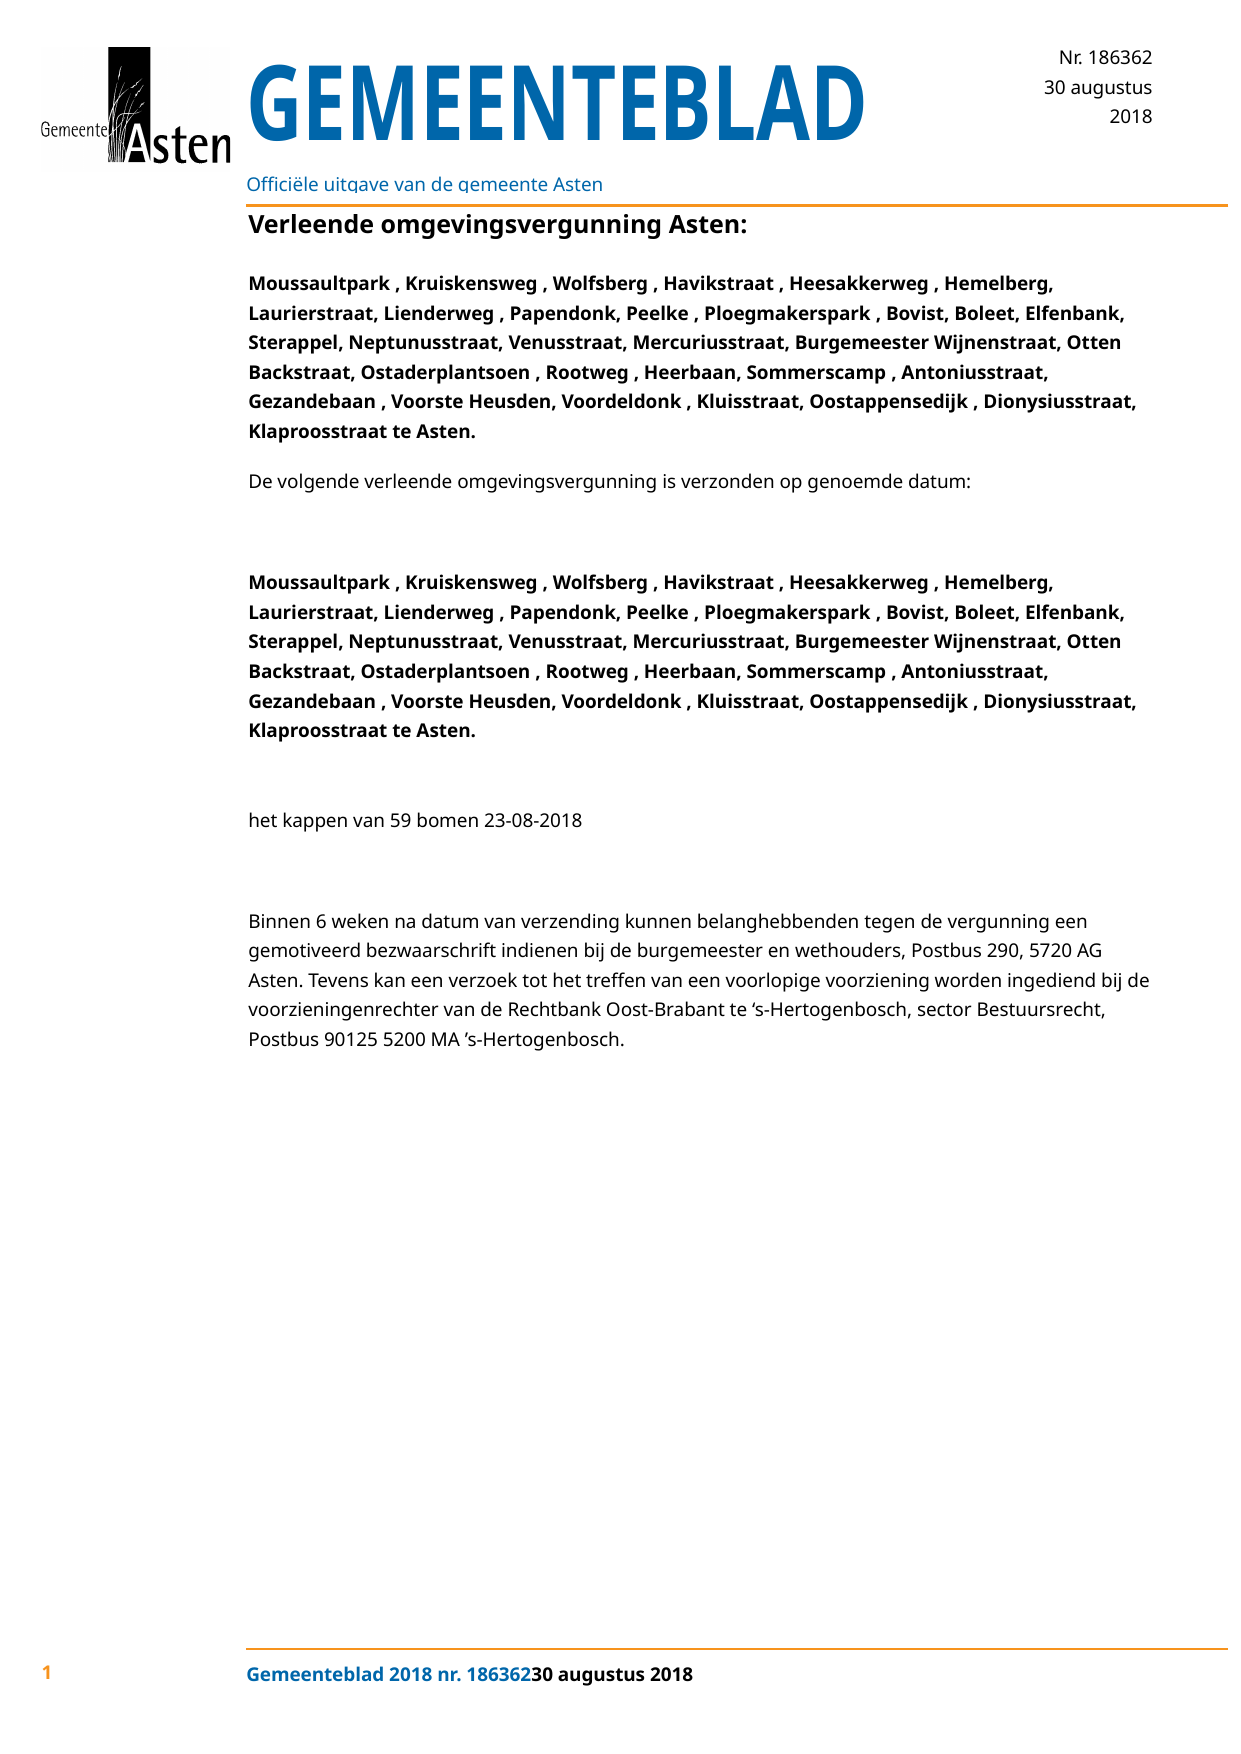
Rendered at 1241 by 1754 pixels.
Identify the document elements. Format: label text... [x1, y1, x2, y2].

text Verleende omgevingsvergunning Asten: [248, 207, 1152, 241]
text De volgende verleende omgevingsvergunning is verzonden op genoemde datum: [248, 469, 1152, 494]
text het kappen van 59 bomen 23-08-2018 [248, 807, 1152, 833]
picture [41, 47, 231, 172]
text Binnen 6 weken na datum van verzending kunnen belanghebbenden tegen de vergunning een gemotiveerd bezwaarschrift indienen bij de burgemeester en wethouders, Postbus 290, 5720 AG Asten. Tevens kan een verzoek tot het treffen van een voorlopige voorziening worden ingediend bij de voorzieningenrechter van de Rechtbank Oost-Brabant te ‘s-Hertogenbosch, sector Bestuursrecht, Postbus 90125 5200 MA ’s-Hertogenbosch. [248, 908, 1152, 1052]
text Moussaultpark , Kruiskensweg , Wolfsberg , Havikstraat , Heesakkerweg , Hemelberg, Laurierstraat, Lienderweg , Papendonk, Peelke , Ploegmakerspark , Bovist, Boleet, Elfenbank, Sterappel, Neptunusstraat, Venusstraat, Mercuriusstraat, Burgemeester Wijnenstraat, Otten Backstraat, Ostaderplantsoen , Rootweg , Heerbaan, Sommerscamp , Antoniusstraat, Gezandebaan , Voorste Heusden, Voordeldonk , Kluisstraat, Oostappensedijk , Dionysiusstraat, Klaproosstraat te Asten. [248, 569, 1152, 743]
text Moussaultpark , Kruiskensweg , Wolfsberg , Havikstraat , Heesakkerweg , Hemelberg, Laurierstraat, Lienderweg , Papendonk, Peelke , Ploegmakerspark , Bovist, Boleet, Elfenbank, Sterappel, Neptunusstraat, Venusstraat, Mercuriusstraat, Burgemeester Wijnenstraat, Otten Backstraat, Ostaderplantsoen , Rootweg , Heerbaan, Sommerscamp , Antoniusstraat, Gezandebaan , Voorste Heusden, Voordeldonk , Kluisstraat, Oostappensedijk , Dionysiusstraat, Klaproosstraat te Asten. [248, 270, 1152, 444]
